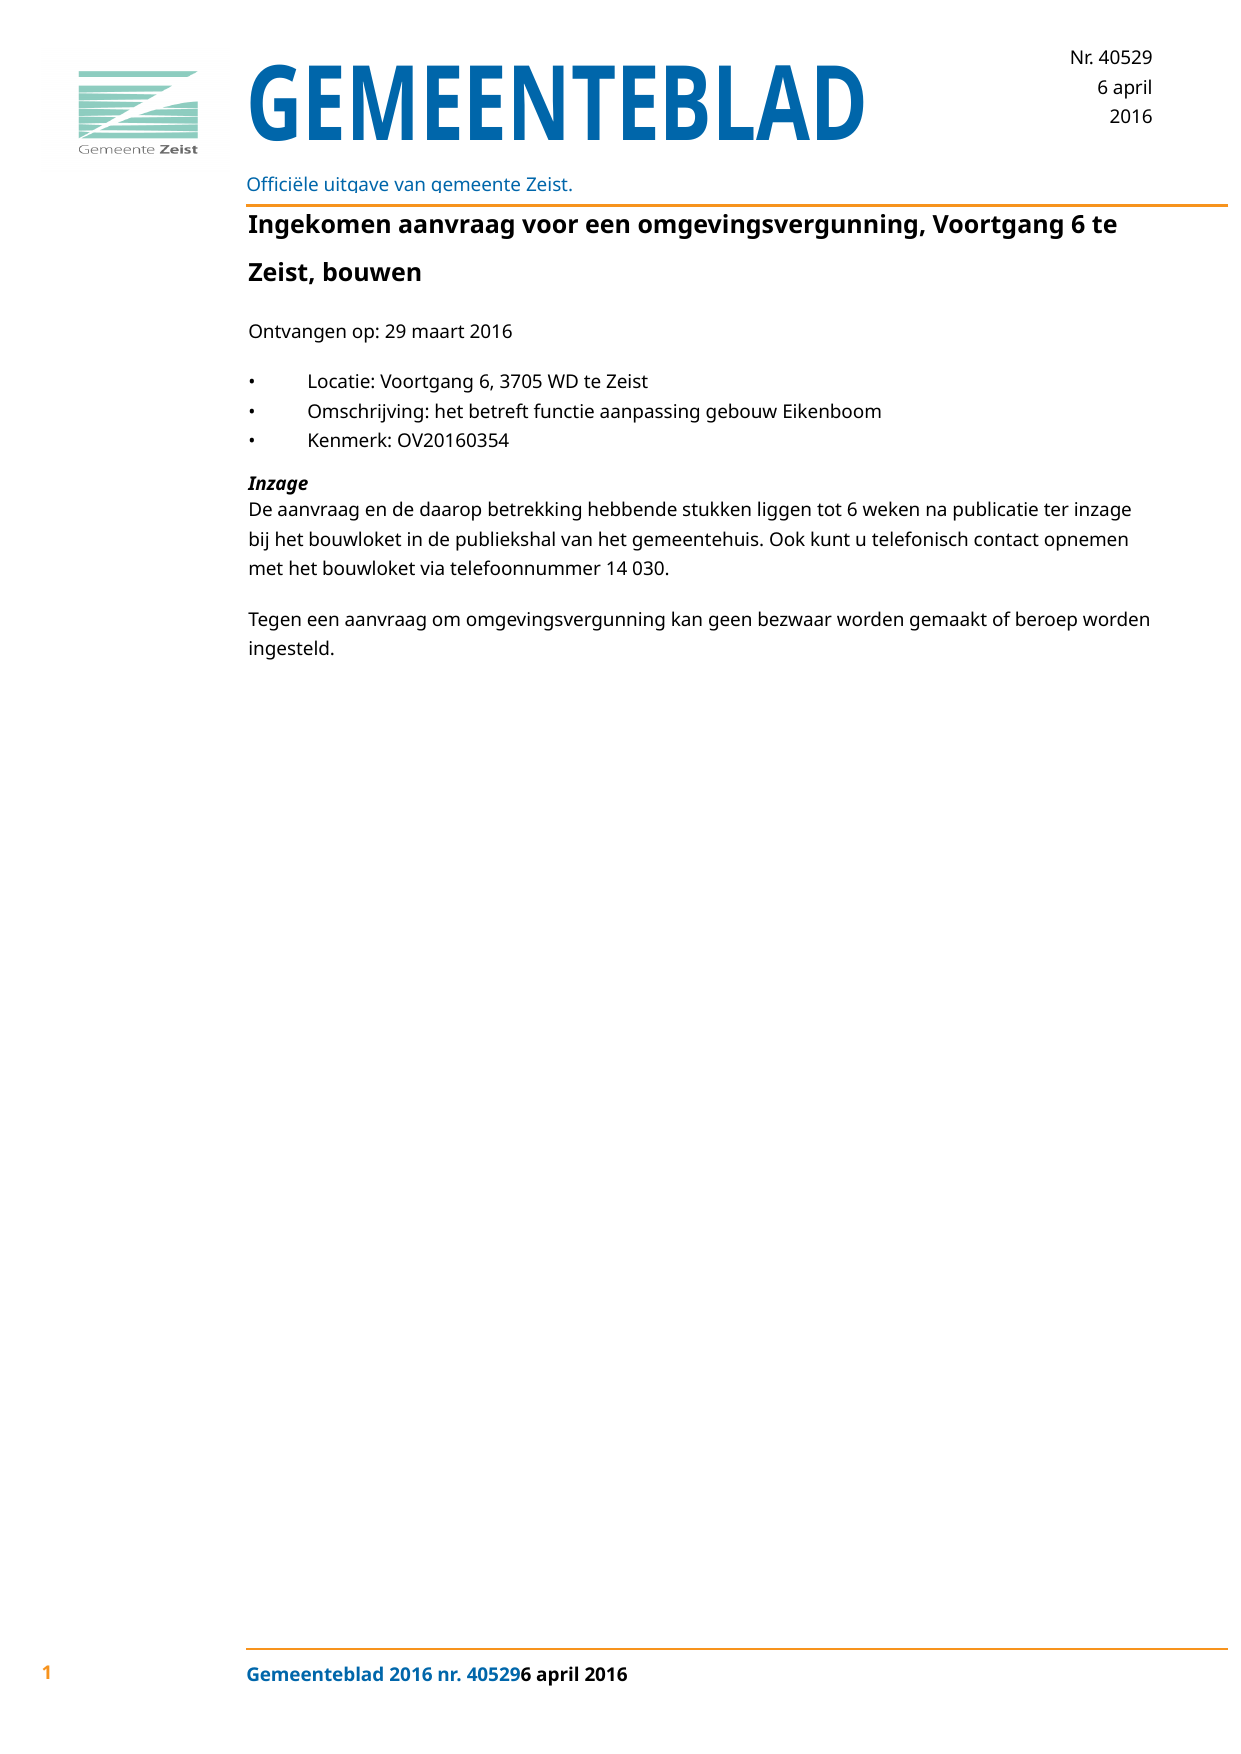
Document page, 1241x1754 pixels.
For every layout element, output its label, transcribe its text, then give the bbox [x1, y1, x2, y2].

picture [41, 47, 231, 172]
text Ingekomen aanvraag voor een omgevingsvergunning, Voortgang 6 te Zeist, bouwen [248, 207, 1152, 288]
text De aanvraag en de daarop betrekking hebbende stukken liggen tot 6 weken na publicatie ter inzage bij het bouwloket in de publiekshal van het gemeentehuis. Ook kunt u telefonisch contact opnemen met het bouwloket via telefoonnummer 14 030. [248, 496, 1152, 581]
list Locatie: Voortgang 6, 3705 WD te Zeist [248, 368, 1152, 394]
list Omschrijving: het betreft functie aanpassing gebouw Eikenboom [248, 398, 1152, 424]
list Kenmerk: OV20160354 [248, 427, 1152, 453]
text Ontvangen op: 29 maart 2016 [248, 318, 1152, 344]
text Inzage [248, 471, 1152, 496]
text Tegen een aanvraag om omgevingsvergunning kan geen bezwaar worden gemaakt of beroep worden ingesteld. [248, 606, 1152, 661]
